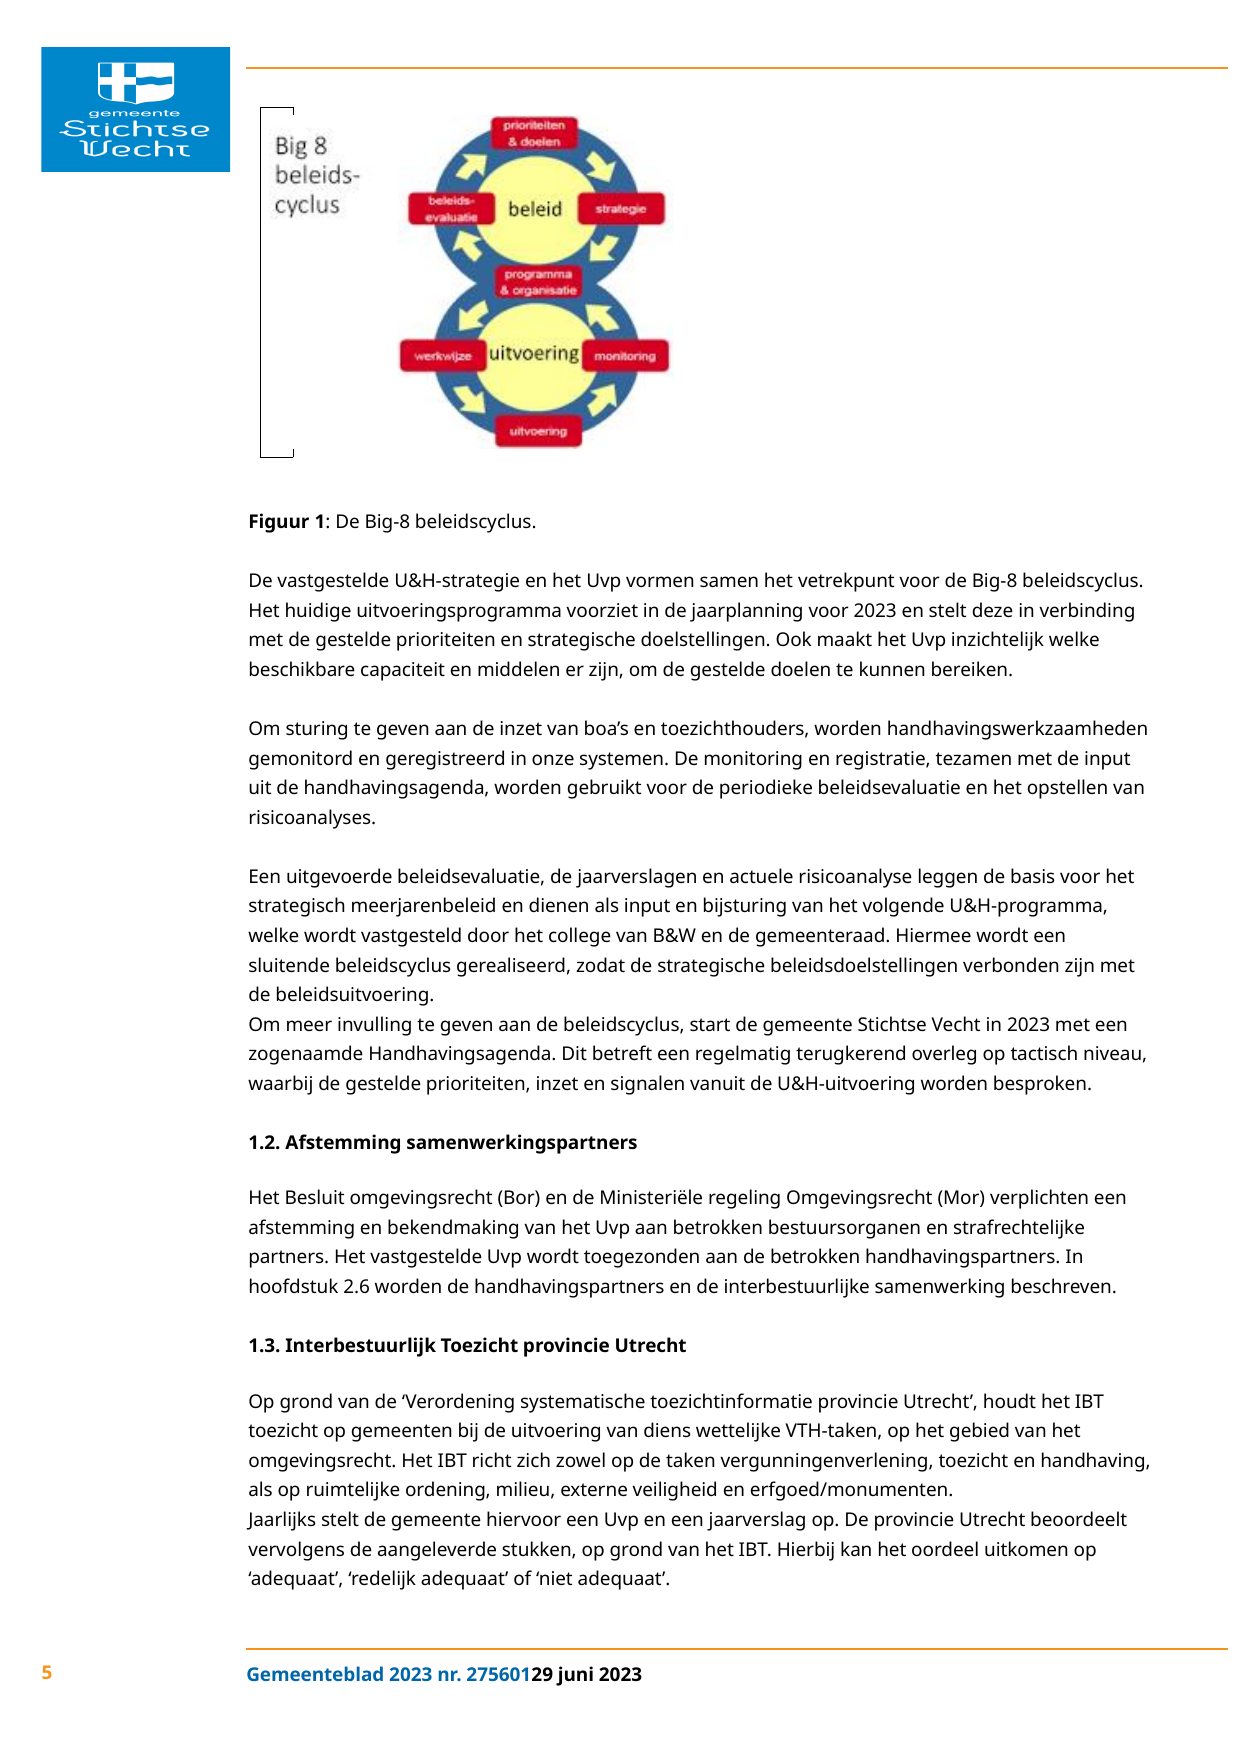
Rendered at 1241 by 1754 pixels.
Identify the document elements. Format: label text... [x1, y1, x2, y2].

text Figuur 1: De Big-8 beleidscyclus. [248, 508, 1152, 534]
text 1.2. Afstemming samenwerkingspartners [248, 1129, 1152, 1155]
text Het Besluit omgevingsrecht (Bor) en de Ministeriële regeling Omgevingsrecht (Mor) verplichten een afstemming en bekendmaking van het Uvp aan betrokken bestuursorganen en strafrechtelijke partners. Het vastgestelde Uvp wordt toegezonden aan de betrokken handhavingspartners. In hoofdstuk 2.6 worden de handhavingspartners en de interbestuurlijke samenwerking beschreven. [248, 1184, 1152, 1299]
text De vastgestelde U&H-strategie en het Uvp vormen samen het vetrekpunt voor de Big-8 beleidscyclus. Het huidige uitvoeringsprogramma voorziet in de jaarplanning voor 2023 en stelt deze in verbinding met de gestelde prioriteiten en strategische doelstellingen. Ook maakt het Uvp inzichtelijk welke beschikbare capaciteit en middelen er zijn, om de gestelde doelen te kunnen bereiken. [248, 567, 1152, 682]
picture [268, 115, 674, 449]
text Om meer invulling te geven aan de beleidscyclus, start de gemeente Stichtse Vecht in 2023 met een zogenaamde Handhavingsagenda. Dit betreft een regelmatig terugkerend overleg op tactisch niveau, waarbij de gestelde prioriteiten, inzet en signalen vanuit de U&H-uitvoering worden besproken. [248, 1011, 1152, 1096]
text Een uitgevoerde beleidsevaluatie, de jaarverslagen en actuele risicoanalyse leggen de basis voor het strategisch meerjarenbeleid en dienen als input en bijsturing van het volgende U&H-programma, welke wordt vastgesteld door het college van B&W en de gemeenteraad. Hiermee wordt een sluitende beleidscyclus gerealiseerd, zodat de strategische beleidsdoelstellingen verbonden zijn met de beleidsuitvoering. [248, 863, 1152, 1007]
picture [99, 63, 135, 101]
text Om sturing te geven aan de inzet van boa’s en toezichthouders, worden handhavingswerkzaamheden gemonitord en geregistreerd in onze systemen. De monitoring en registratie, tezamen met de input uit de handhavingsagenda, worden gebruikt voor de periodieke beleidsevaluatie en het opstellen van risicoanalyses. [248, 715, 1152, 829]
text 1.3. Interbestuurlijk Toezicht provincie Utrecht [248, 1332, 1152, 1358]
text Jaarlijks stelt de gemeente hiervoor een Uvp en een jaarverslag op. De provincie Utrecht beoordeelt vervolgens de aangeleverde stukken, op grond van het IBT. Hierbij kan het oordeel uitkomen op ‘adequaat’, ‘redelijk adequaat’ of ‘niet adequaat’. [248, 1506, 1152, 1591]
picture [137, 63, 174, 103]
text Op grond van de ‘Verordening systematische toezichtinformatie provincie Utrecht’, houdt het IBT toezicht op gemeenten bij de uitvoering van diens wettelijke VTH-taken, op het gebied van het omgevingsrecht. Het IBT richt zich zowel op de taken vergunningenverlening, toezicht en handhaving, als op ruimtelijke ordening, milieu, externe veiligheid en erfgoed/monumenten. [248, 1388, 1152, 1502]
